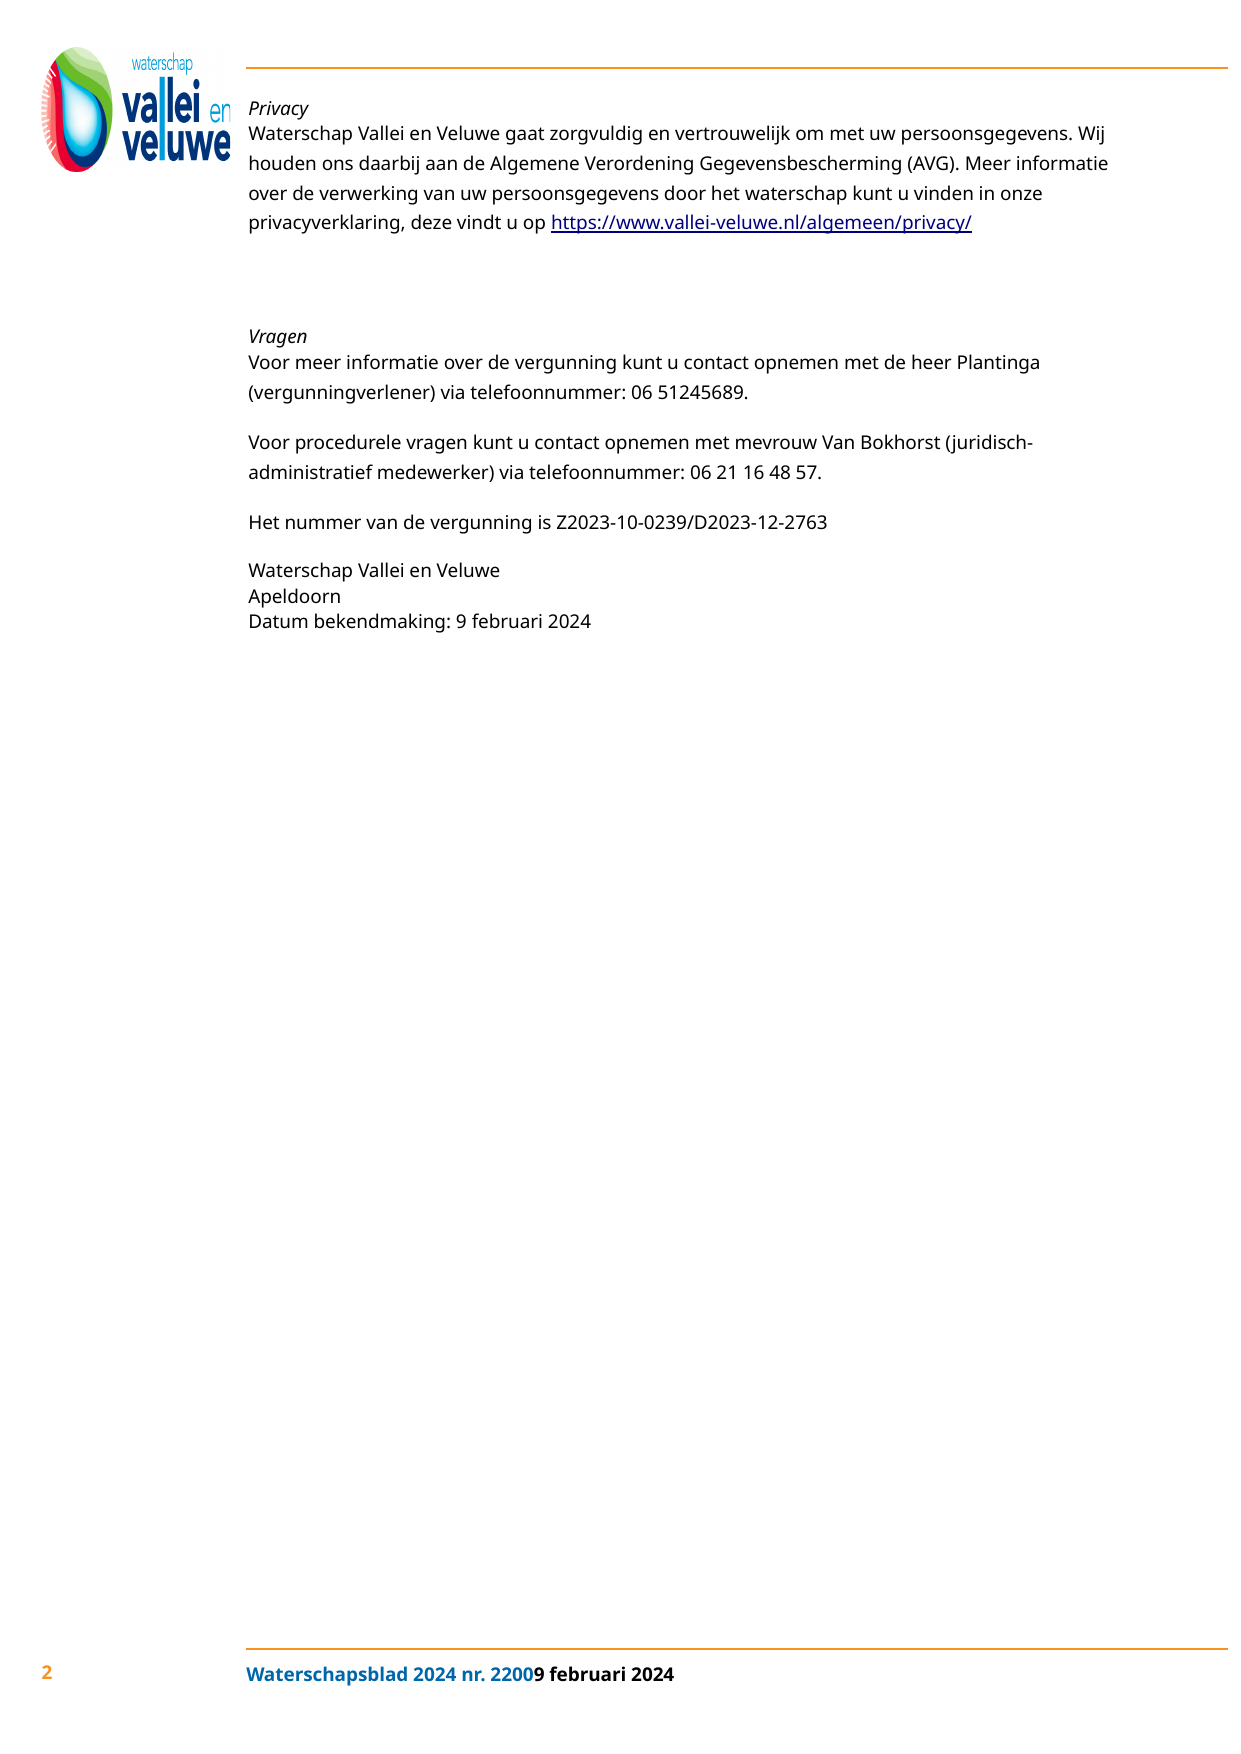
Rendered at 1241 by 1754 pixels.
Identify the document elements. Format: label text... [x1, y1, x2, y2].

text Vragen [248, 324, 1152, 349]
text Voor procedurele vragen kunt u contact opnemen met mevrouw Van Bokhorst (juridisch-administratief medewerker) via telefoonnummer: 06 21 16 48 57. [248, 429, 1152, 485]
text Waterschap Vallei en Veluwe gaat zorgvuldig en vertrouwelijk om met uw persoonsgegevens. Wij houden ons daarbij aan de Algemene Verordening Gegevensbescherming (AVG). Meer informatie over de verwerking van uw persoonsgegevens door het waterschap kunt u vinden in onze privacyverklaring, deze vindt u op https://www.vallei-veluwe.nl/algemeen/privacy/ [248, 121, 1152, 235]
text Voor meer informatie over de vergunning kunt u contact opnemen met de heer Plantinga (vergunningverlener) via telefoonnummer: 06 51245689. [248, 349, 1152, 405]
picture [41, 47, 231, 172]
text Apeldoorn [248, 583, 1152, 609]
text Datum bekendmaking: 9 februari 2024 [248, 609, 1152, 634]
text Waterschap Vallei en Veluwe [248, 557, 1152, 583]
text Privacy [248, 95, 1152, 121]
text Het nummer van de vergunning is Z2023-10-0239/D2023-12-2763 [248, 509, 1152, 535]
